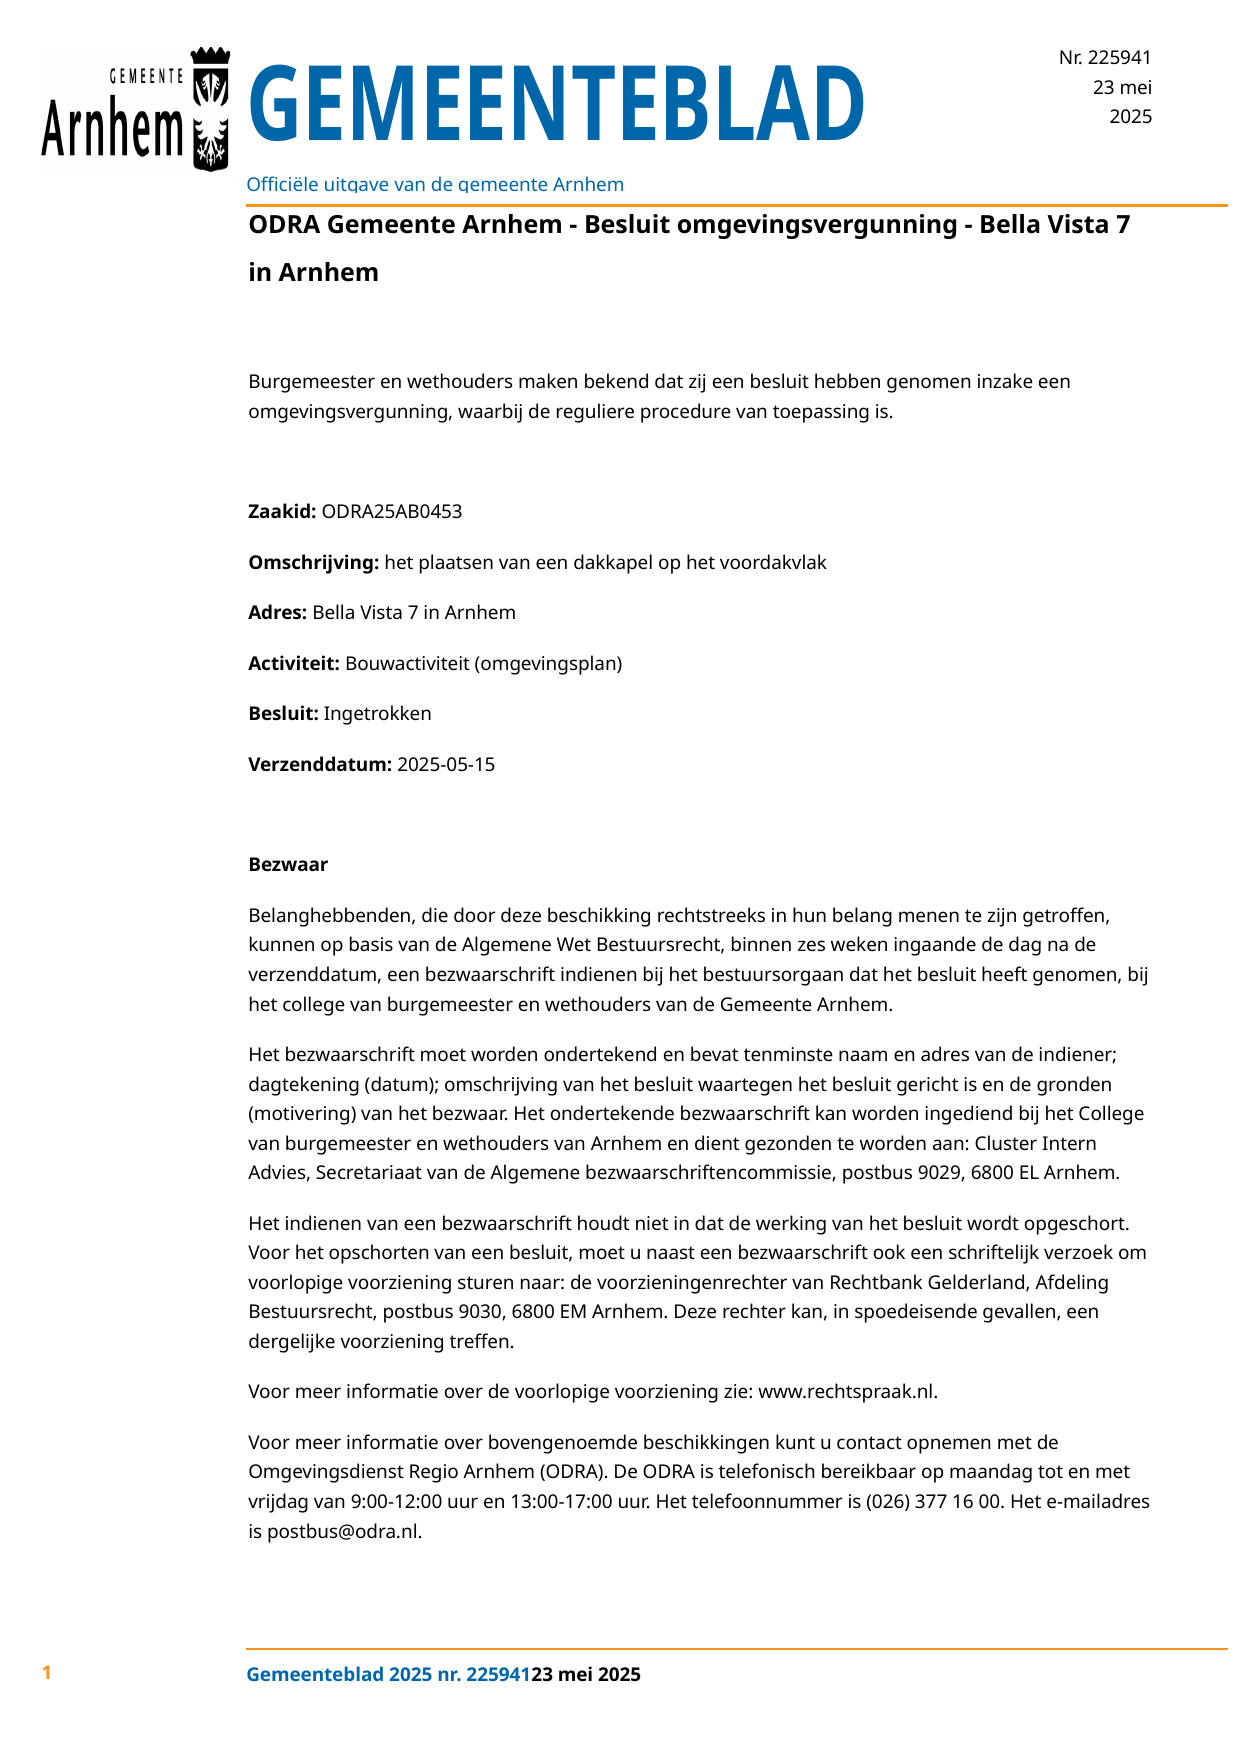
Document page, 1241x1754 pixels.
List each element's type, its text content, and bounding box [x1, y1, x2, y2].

text Het bezwaarschrift moet worden ondertekend en bevat tenminste naam en adres van de indiener; dagtekening (datum); omschrijving van het besluit waartegen het besluit gericht is en de gronden (motivering) van het bezwaar. Het ondertekende bezwaarschrift kan worden ingediend bij het College van burgemeester en wethouders van Arnhem en dient gezonden te worden aan: Cluster Intern Advies, Secretariaat van de Algemene bezwaarschriftencommissie, postbus 9029, 6800 EL Arnhem. [248, 1041, 1152, 1185]
text Zaakid: ODRA25AB0453 [248, 499, 1152, 524]
text Activiteit: Bouwactiviteit (omgevingsplan) [248, 650, 1152, 676]
text Besluit: Ingetrokken [248, 700, 1152, 726]
text Adres: Bella Vista 7 in Arnhem [248, 599, 1152, 625]
text Voor meer informatie over de voorlopige voorziening zie: www.rechtspraak.nl. [248, 1379, 1152, 1404]
text Bezwaar [248, 852, 1152, 877]
text ODRA Gemeente Arnhem - Besluit omgevingsvergunning - Bella Vista 7 in Arnhem [248, 207, 1152, 288]
text Belanghebbenden, die door deze beschikking rechtstreeks in hun belang menen te zijn getroffen, kunnen op basis van de Algemene Wet Bestuursrecht, binnen zes weken ingaande de dag na de verzenddatum, een bezwaarschrift indienen bij het bestuursorgaan dat het besluit heeft genomen, bij het college van burgemeester en wethouders van de Gemeente Arnhem. [248, 902, 1152, 1017]
text Verzenddatum: 2025-05-15 [248, 751, 1152, 777]
text Het indienen van een bezwaarschrift houdt niet in dat de werking van het besluit wordt opgeschort. Voor het opschorten van een besluit, moet u naast een bezwaarschrift ook een schriftelijk verzoek om voorlopige voorziening sturen naar: de voorzieningenrechter van Rechtbank Gelderland, Afdeling Bestuursrecht, postbus 9030, 6800 EM Arnhem. Deze rechter kan, in spoedeisende gevallen, een dergelijke voorziening treffen. [248, 1210, 1152, 1354]
text Omschrijving: het plaatsen van een dakkapel op het voordakvlak [248, 549, 1152, 575]
picture [41, 47, 231, 172]
text Voor meer informatie over bovengenoemde beschikkingen kunt u contact opnemen met de Omgevingsdienst Regio Arnhem (ODRA). De ODRA is telefonisch bereikbaar op maandag tot en met vrijdag van 9:00-12:00 uur en 13:00-17:00 uur. Het telefoonnummer is (026) 377 16 00. Het e-mailadres is postbus@odra.nl. [248, 1429, 1152, 1544]
text Burgemeester en wethouders maken bekend dat zij een besluit hebben genomen inzake een omgevingsvergunning, waarbij de reguliere procedure van toepassing is. [248, 368, 1152, 424]
